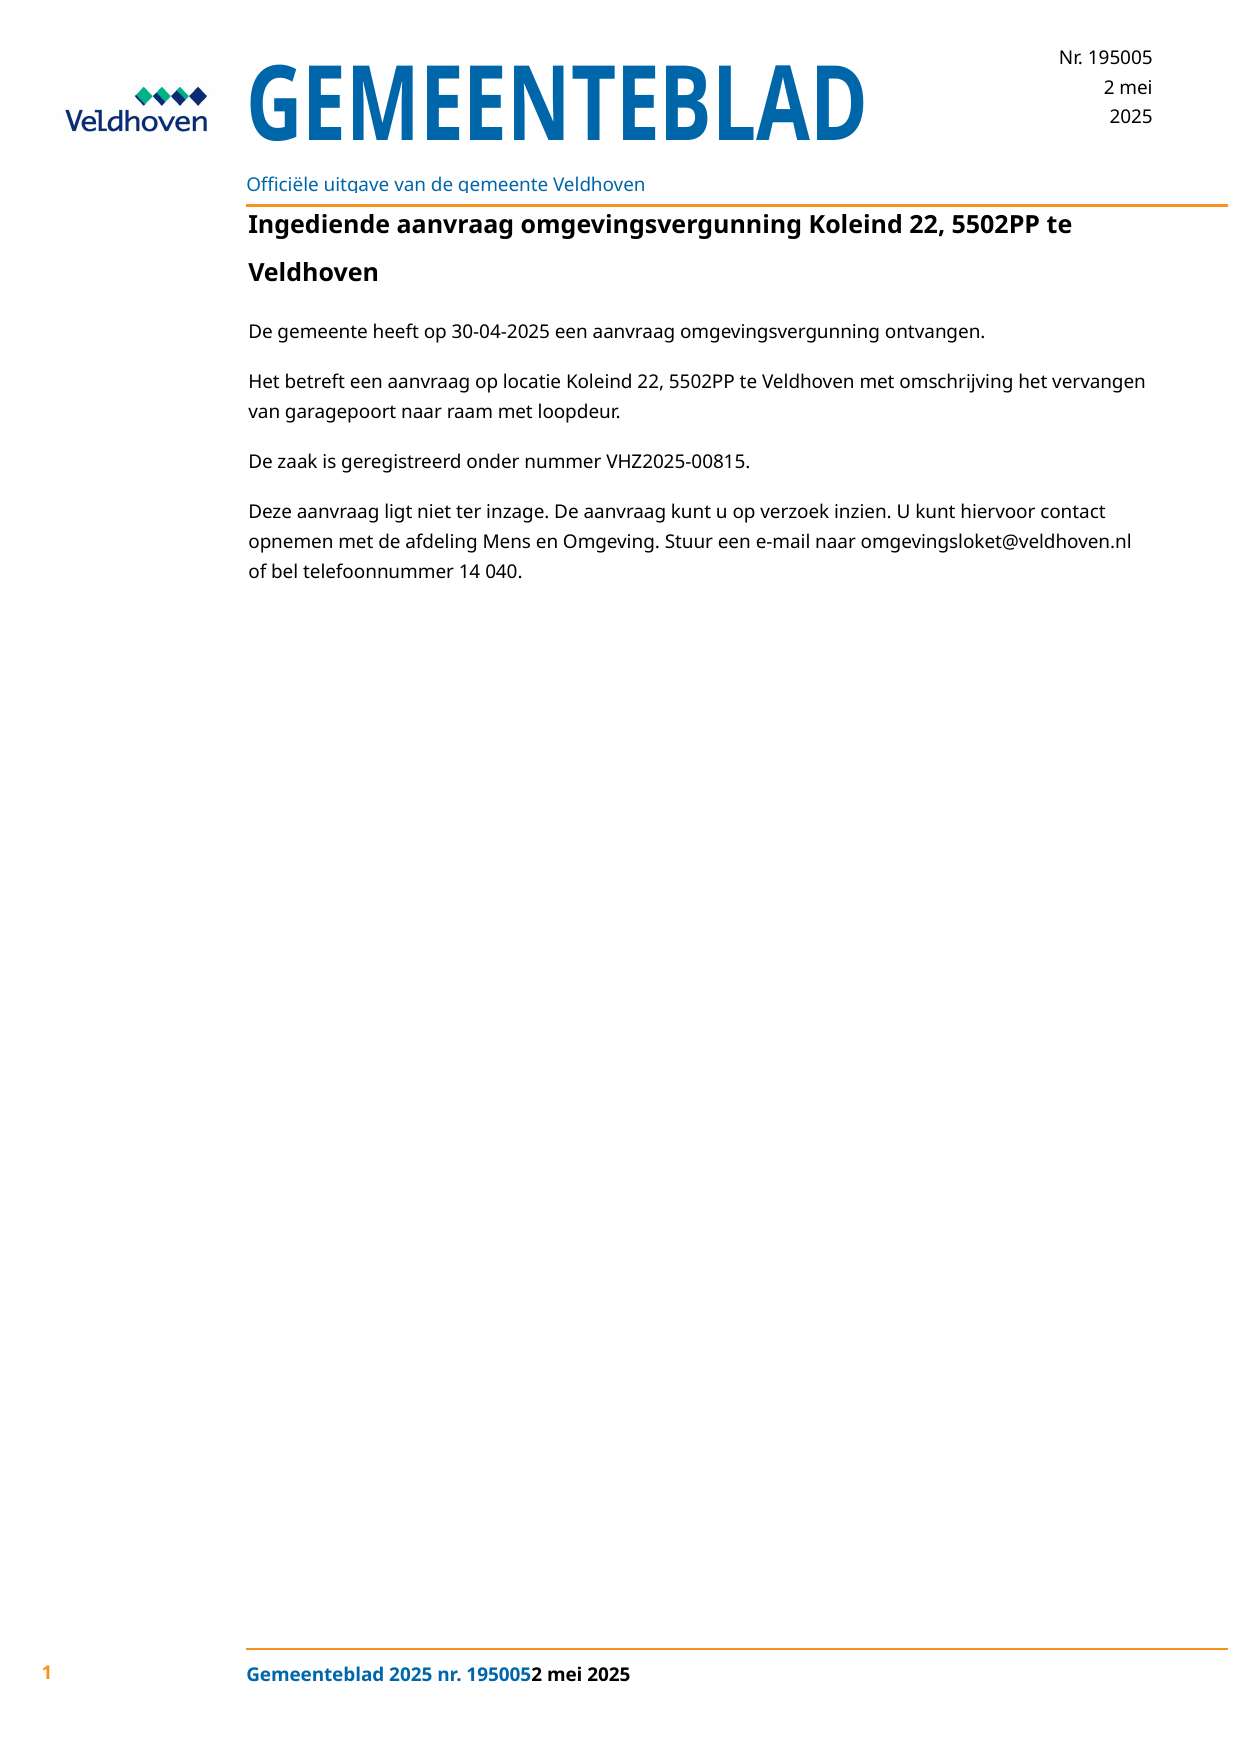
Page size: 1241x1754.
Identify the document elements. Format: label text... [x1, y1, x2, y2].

text De gemeente heeft op 30-04-2025 een aanvraag omgevingsvergunning ontvangen. [248, 318, 1152, 344]
text Deze aanvraag ligt niet ter inzage. De aanvraag kunt u op verzoek inzien. U kunt hiervoor contact opnemen met de afdeling Mens en Omgeving. Stuur een e-mail naar omgevingsloket@veldhoven.nl of bel telefoonnummer 14 040. [248, 499, 1152, 584]
text De zaak is geregistreerd onder nummer VHZ2025-00815. [248, 448, 1152, 474]
text Het betreft een aanvraag op locatie Koleind 22, 5502PP te Veldhoven met omschrijving het vervangen van garagepoort naar raam met loopdeur. [248, 368, 1152, 424]
picture [41, 47, 231, 172]
text Ingediende aanvraag omgevingsvergunning Koleind 22, 5502PP te Veldhoven [248, 207, 1152, 288]
